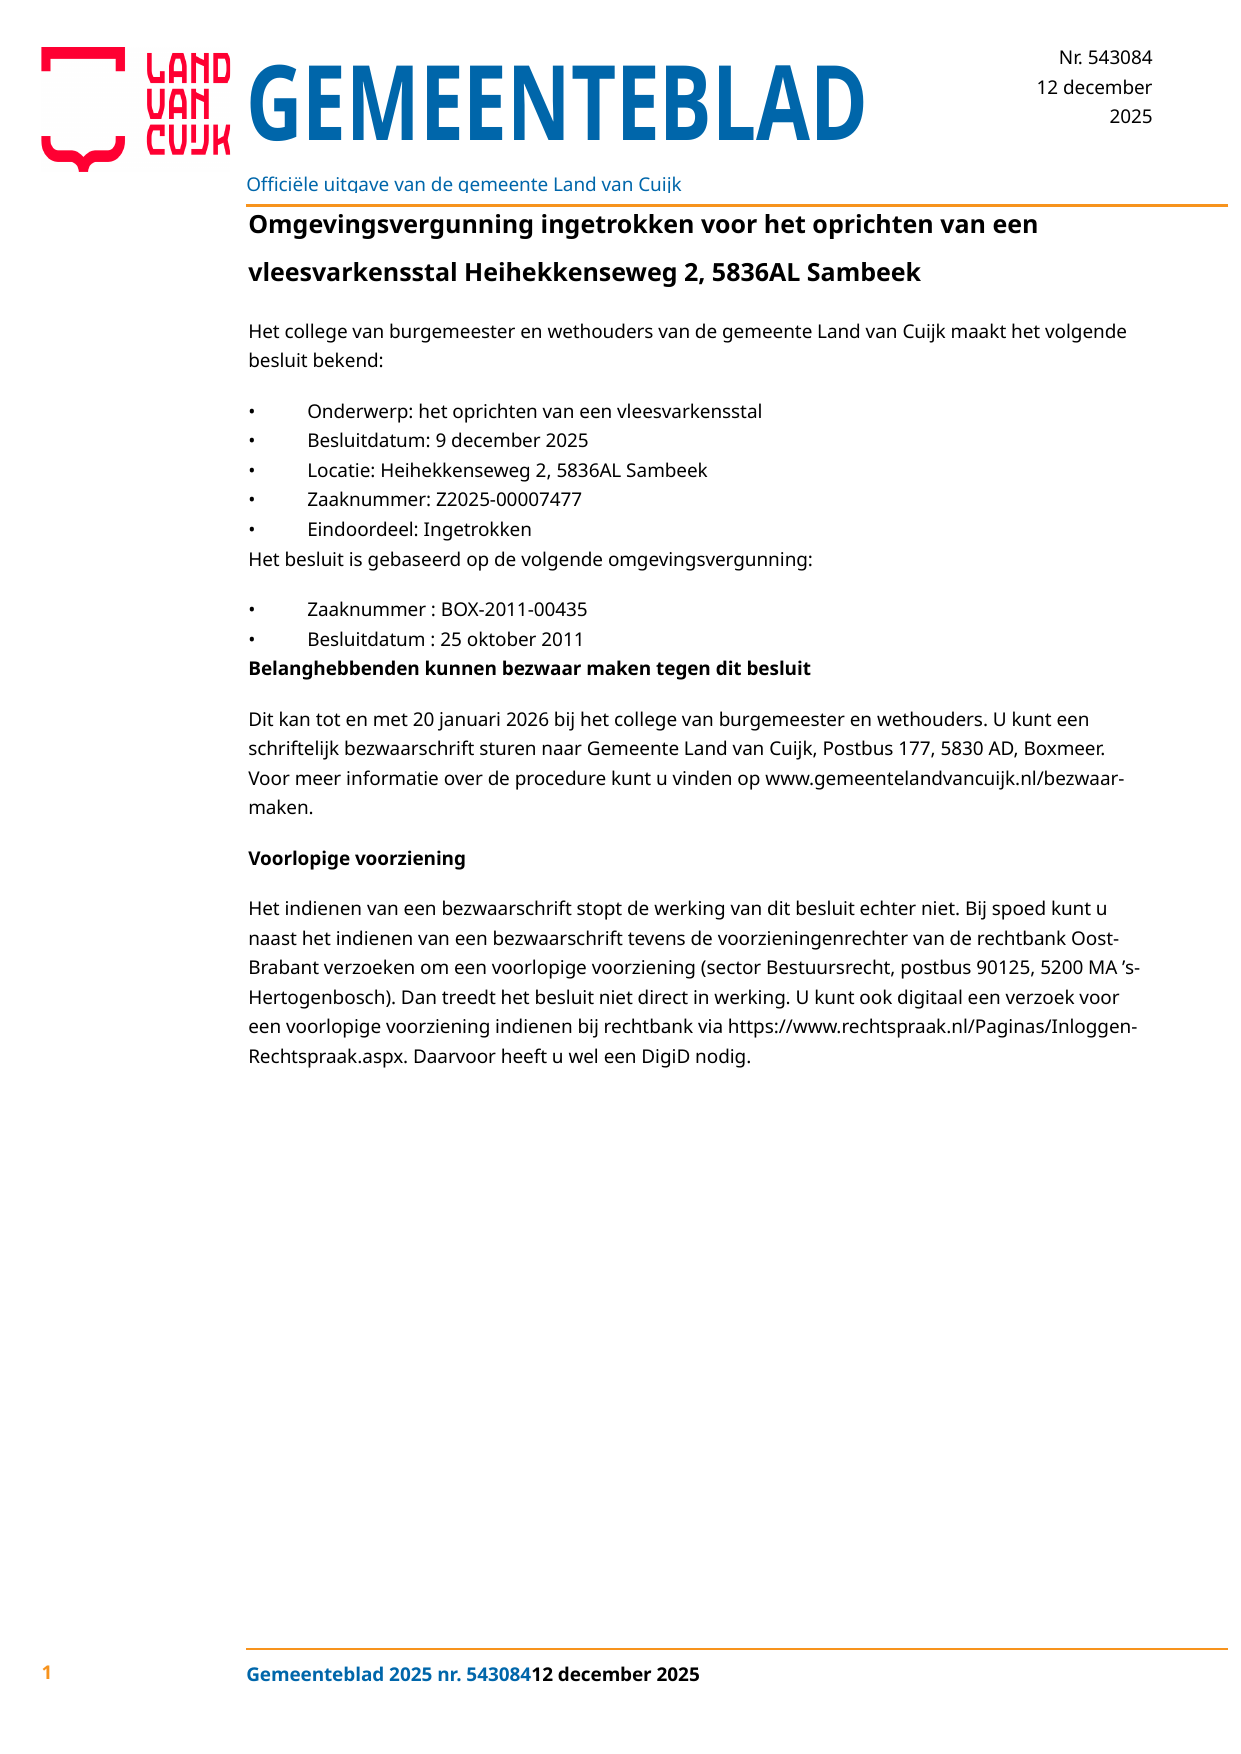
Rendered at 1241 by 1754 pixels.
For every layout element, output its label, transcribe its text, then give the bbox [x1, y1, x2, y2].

text Het college van burgemeester en wethouders van de gemeente Land van Cuijk maakt het volgende besluit bekend: [248, 318, 1152, 373]
text Het indienen van een bezwaarschrift stopt de werking van dit besluit echter niet. Bij spoed kunt u naast het indienen van een bezwaarschrift tevens de voorzieningenrechter van de rechtbank Oost-Brabant verzoeken om een voorlopige voorziening (sector Bestuursrecht, postbus 90125, 5200 MA ’s-Hertogenbosch). Dan treedt het besluit niet direct in werking. U kunt ook digitaal een verzoek voor een voorlopige voorziening indienen bij rechtbank via https://www.rechtspraak.nl/Paginas/Inloggen-Rechtspraak.aspx. Daarvoor heeft u wel een DigiD nodig. [248, 895, 1152, 1069]
text Belanghebbenden kunnen bezwaar maken tegen dit besluit [248, 655, 1152, 681]
text Dit kan tot en met 20 januari 2026 bij het college van burgemeester en wethouders. U kunt een schriftelijk bezwaarschrift sturen naar Gemeente Land van Cuijk, Postbus 177, 5830 AD, Boxmeer. Voor meer informatie over de procedure kunt u vinden op www.gemeentelandvancuijk.nl/bezwaar-maken. [248, 706, 1152, 820]
list Besluitdatum : 25 oktober 2011 [248, 626, 1152, 652]
text Het besluit is gebaseerd op de volgende omgevingsvergunning: [248, 546, 1152, 572]
list Locatie: Heihekkenseweg 2, 5836AL Sambeek [248, 457, 1152, 483]
picture [41, 47, 231, 172]
list Zaaknummer: Z2025-00007477 [248, 487, 1152, 512]
text Omgevingsvergunning ingetrokken voor het oprichten van een vleesvarkensstal Heihekkenseweg 2, 5836AL Sambeek [248, 207, 1152, 288]
list Onderwerp: het oprichten van een vleesvarkensstal [248, 398, 1152, 424]
list Zaaknummer : BOX-2011-00435 [248, 596, 1152, 622]
text Voorlopige voorziening [248, 845, 1152, 871]
list Besluitdatum: 9 december 2025 [248, 427, 1152, 453]
list Eindoordeel: Ingetrokken [248, 516, 1152, 542]
